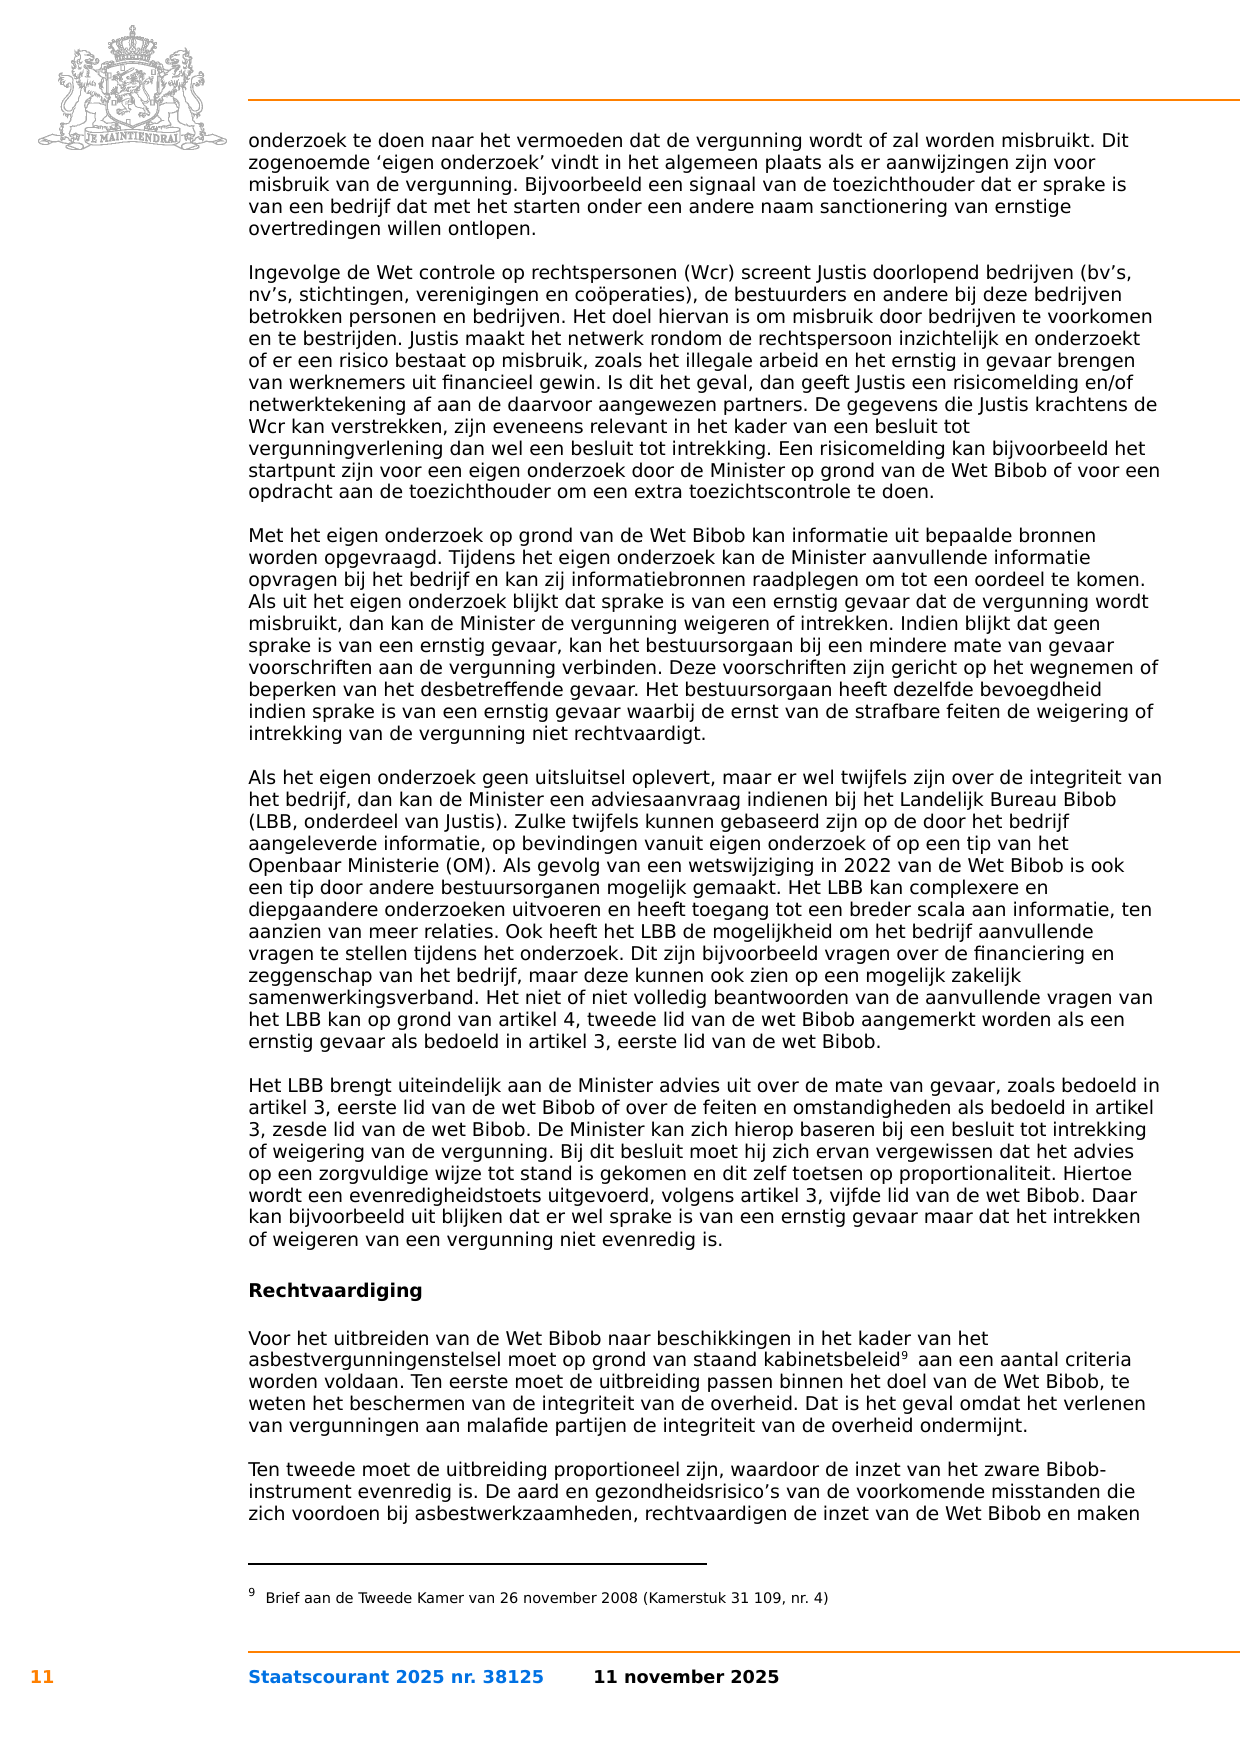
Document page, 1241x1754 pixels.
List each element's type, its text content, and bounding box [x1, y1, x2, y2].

text onderzoek te doen naar het vermoeden dat de vergunning wordt of zal worden misbruikt. Dit zogenoemde ‘eigen onderzoek’ vindt in het algemeen plaats als er aanwijzingen zijn voor misbruik van de vergunning. Bijvoorbeeld een signaal van de toezichthouder dat er sprake is van een bedrijf dat met het starten onder een andere naam sanctionering van ernstige overtredingen willen ontlopen. [248, 130, 1163, 240]
text Met het eigen onderzoek op grond van de Wet Bibob kan informatie uit bepaalde bronnen worden opgevraagd. Tijdens het eigen onderzoek kan de Minister aanvullende informatie opvragen bij het bedrijf en kan zij informatiebronnen raadplegen om tot een oordeel te komen. Als uit het eigen onderzoek blijkt dat sprake is van een ernstig gevaar dat de vergunning wordt misbruikt, dan kan de Minister de vergunning weigeren of intrekken. Indien blijkt dat geen sprake is van een ernstig gevaar, kan het bestuursorgaan bij een mindere mate van gevaar voorschriften aan de vergunning verbinden. Deze voorschriften zijn gericht op het wegnemen of beperken van het desbetreffende gevaar. Het bestuursorgaan heeft dezelfde bevoegdheid indien sprake is van een ernstig gevaar waarbij de ernst van de strafbare feiten de weigering of intrekking van de vergunning niet rechtvaardigt. [248, 525, 1163, 745]
text Brief aan de Tweede Kamer van 26 november 2008 (Kamerstuk 31 109, nr. 4) [248, 1586, 1163, 1608]
subtitle Rechtvaardiging [248, 1280, 1163, 1302]
text Ingevolge de Wet controle op rechtspersonen (Wcr) screent Justis doorlopend bedrijven (bv’s, nv’s, stichtingen, verenigingen en coöperaties), de bestuurders en andere bij deze bedrijven betrokken personen en bedrijven. Het doel hiervan is om misbruik door bedrijven te voorkomen en te bestrijden. Justis maakt het netwerk rondom de rechtspersoon inzichtelijk en onderzoekt of er een risico bestaat op misbruik, zoals het illegale arbeid en het ernstig in gevaar brengen van werknemers uit financieel gewin. Is dit het geval, dan geeft Justis een risicomelding en/of netwerktekening af aan de daarvoor aangewezen partners. De gegevens die Justis krachtens de Wcr kan verstrekken, zijn eveneens relevant in het kader van een besluit tot vergunningverlening dan wel een besluit tot intrekking. Een risicomelding kan bijvoorbeeld het startpunt zijn voor een eigen onderzoek door de Minister op grond van de Wet Bibob of voor een opdracht aan de toezichthouder om een extra toezichtscontrole te doen. [248, 262, 1163, 503]
text Als het eigen onderzoek geen uitsluitsel oplevert, maar er wel twijfels zijn over de integriteit van het bedrijf, dan kan de Minister een adviesaanvraag indienen bij het Landelijk Bureau Bibob (LBB, onderdeel van Justis). Zulke twijfels kunnen gebaseerd zijn op de door het bedrijf aangeleverde informatie, op bevindingen vanuit eigen onderzoek of op een tip van het Openbaar Ministerie (OM). Als gevolg van een wetswijziging in 2022 van de Wet Bibob is ook een tip door andere bestuursorganen mogelijk gemaakt. Het LBB kan complexere en diepgaandere onderzoeken uitvoeren en heeft toegang tot een breder scala aan informatie, ten aanzien van meer relaties. Ook heeft het LBB de mogelijkheid om het bedrijf aanvullende vragen te stellen tijdens het onderzoek. Dit zijn bijvoorbeeld vragen over de financiering en zeggenschap van het bedrijf, maar deze kunnen ook zien op een mogelijk zakelijk samenwerkingsverband. Het niet of niet volledig beantwoorden van de aanvullende vragen van het LBB kan op grond van artikel 4, tweede lid van de wet Bibob aangemerkt worden als een ernstig gevaar als bedoeld in artikel 3, eerste lid van de wet Bibob. [248, 767, 1163, 1053]
text Ten tweede moet de uitbreiding proportioneel zijn, waardoor de inzet van het zware Bibob-instrument evenredig is. De aard en gezondheidsrisico’s van de voorkomende misstanden die zich voordoen bij asbestwerkzaamheden, rechtvaardigen de inzet van de Wet Bibob en maken [248, 1459, 1163, 1525]
text Voor het uitbreiden van de Wet Bibob naar beschikkingen in het kader van het asbestvergunningenstelsel moet op grond van staand kabinetsbeleid aan een aantal criteria worden voldaan. Ten eerste moet de uitbreiding passen binnen het doel van de Wet Bibob, te weten het beschermen van de integriteit van de overheid. Dat is het geval omdat het verlenen van vergunningen aan malafide partijen de integriteit van de overheid ondermijnt. [248, 1327, 1163, 1437]
text Het LBB brengt uiteindelijk aan de Minister advies uit over de mate van gevaar, zoals bedoeld in artikel 3, eerste lid van de wet Bibob of over de feiten en omstandigheden als bedoeld in artikel 3, zesde lid van de wet Bibob. De Minister kan zich hierop baseren bij een besluit tot intrekking of weigering van de vergunning. Bij dit besluit moet hij zich ervan vergewissen dat het advies op een zorgvuldige wijze tot stand is gekomen en dit zelf toetsen op proportionaliteit. Hiertoe wordt een evenredigheidstoets uitgevoerd, volgens artikel 3, vijfde lid van de wet Bibob. Daar kan bijvoorbeeld uit blijken dat er wel sprake is van een ernstig gevaar maar dat het intrekken of weigeren van een vergunning niet evenredig is. [248, 1074, 1163, 1250]
picture [38, 25, 227, 150]
